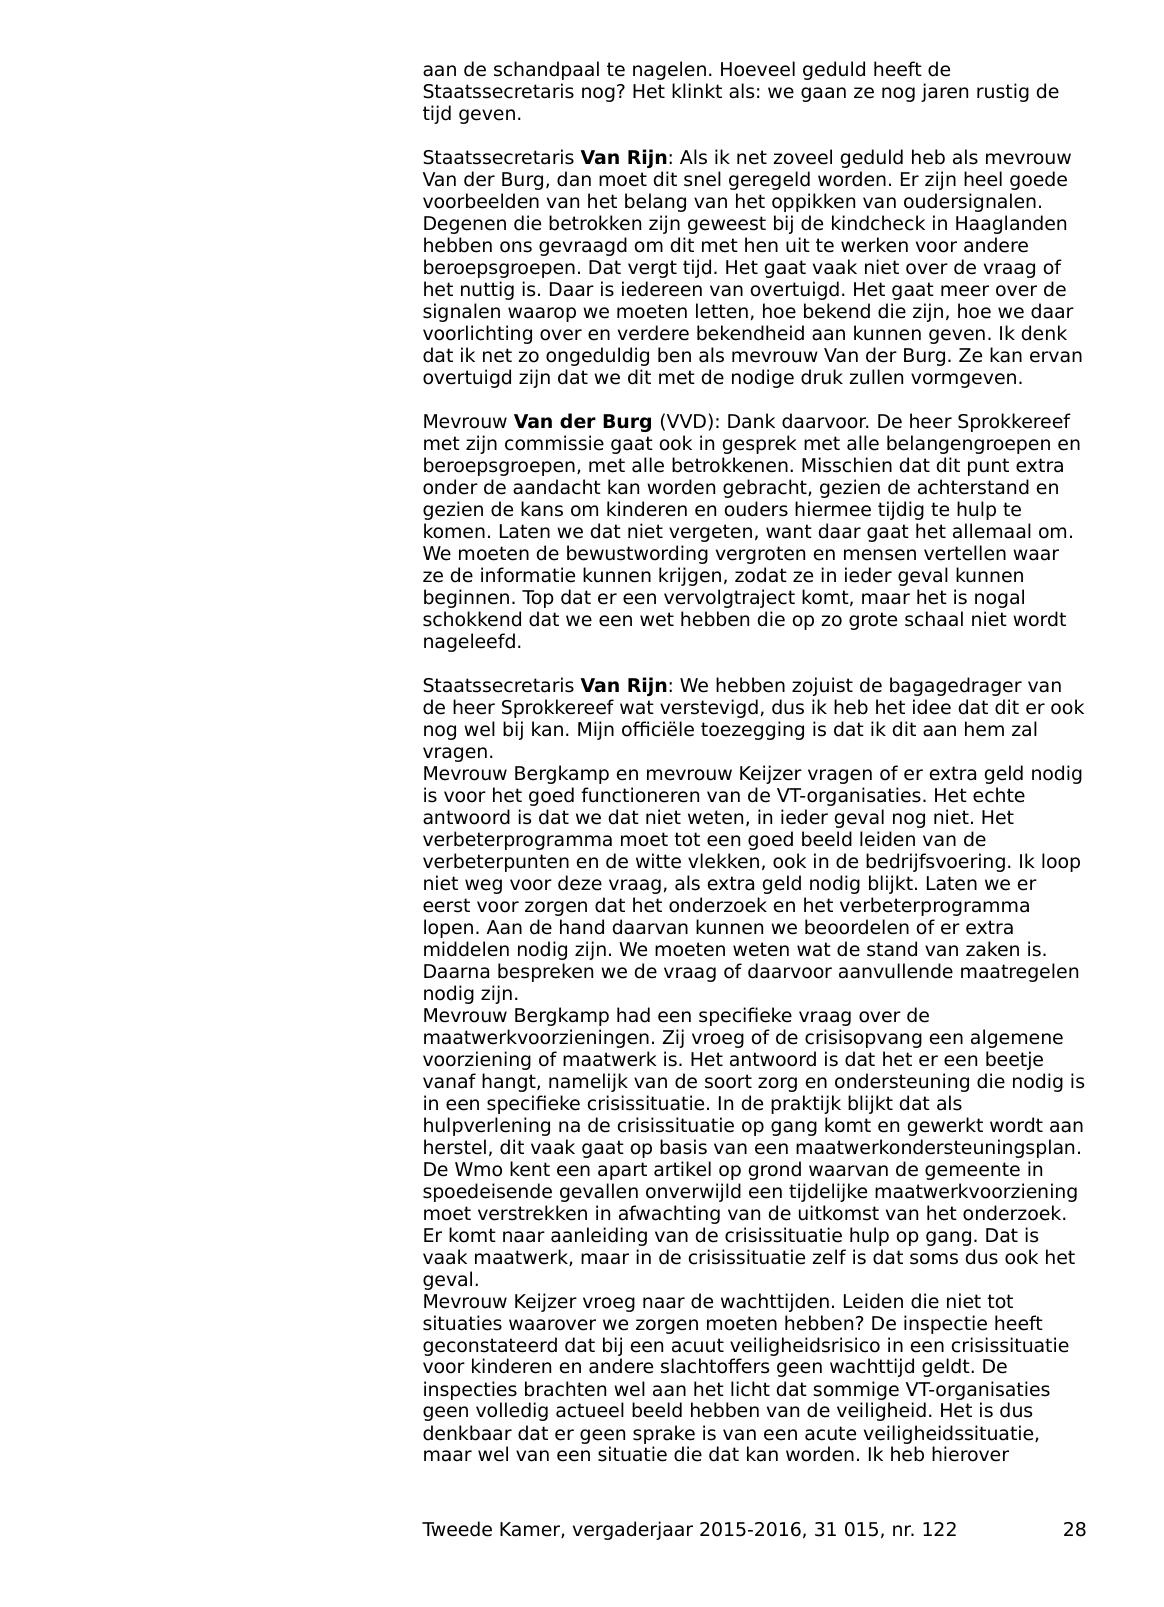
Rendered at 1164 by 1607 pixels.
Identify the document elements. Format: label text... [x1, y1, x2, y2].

text Mevrouw Bergkamp en mevrouw Keijzer vragen of er extra geld nodig is voor het goed functioneren van de VT-organisaties. Het echte antwoord is dat we dat niet weten, in ieder geval nog niet. Het verbeterprogramma moet tot een goed beeld leiden van de verbeterpunten en de witte vlekken, ook in de bedrijfsvoering. Ik loop niet weg voor deze vraag, als extra geld nodig blijkt. Laten we er eerst voor zorgen dat het onderzoek en het verbeterprogramma lopen. Aan de hand daarvan kunnen we beoordelen of er extra middelen nodig zijn. We moeten weten wat de stand van zaken is. Daarna bespreken we de vraag of daarvoor aanvullende maatregelen nodig zijn. [422, 763, 1087, 1005]
text aan de schandpaal te nagelen. Hoeveel geduld heeft de Staatssecretaris nog? Het klinkt als: we gaan ze nog jaren rustig de tijd geven. [422, 59, 1087, 125]
text Staatssecretaris Van Rijn: Als ik net zoveel geduld heb als mevrouw Van der Burg, dan moet dit snel geregeld worden. Er zijn heel goede voorbeelden van het belang van het oppikken van oudersignalen. Degenen die betrokken zijn geweest bij de kindcheck in Haaglanden hebben ons gevraagd om dit met hen uit te werken voor andere beroepsgroepen. Dat vergt tijd. Het gaat vaak niet over de vraag of het nuttig is. Daar is iedereen van overtuigd. Het gaat meer over de signalen waarop we moeten letten, hoe bekend die zijn, hoe we daar voorlichting over en verdere bekendheid aan kunnen geven. Ik denk dat ik net zo ongeduldig ben als mevrouw Van der Burg. Ze kan ervan overtuigd zijn dat we dit met de nodige druk zullen vormgeven. [422, 147, 1087, 389]
text Mevrouw Keijzer vroeg naar de wachttijden. Leiden die niet tot situaties waarover we zorgen moeten hebben? De inspectie heeft geconstateerd dat bij een acuut veiligheidsrisico in een crisissituatie voor kinderen en andere slachtoffers geen wachttijd geldt. De inspecties brachten wel aan het licht dat sommige VT-organisaties geen volledig actueel beeld hebben van de veiligheid. Het is dus denkbaar dat er geen sprake is van een acute veiligheidssituatie, maar wel van een situatie die dat kan worden. Ik heb hierover [422, 1291, 1087, 1466]
text Mevrouw Bergkamp had een specifieke vraag over de maatwerkvoorzieningen. Zij vroeg of de crisisopvang een algemene voorziening of maatwerk is. Het antwoord is dat het er een beetje vanaf hangt, namelijk van de soort zorg en ondersteuning die nodig is in een specifieke crisissituatie. In de praktijk blijkt dat als hulpverlening na de crisissituatie op gang komt en gewerkt wordt aan herstel, dit vaak gaat op basis van een maatwerkondersteuningsplan. De Wmo kent een apart artikel op grond waarvan de gemeente in spoedeisende gevallen onverwijld een tijdelijke maatwerkvoorziening moet verstrekken in afwachting van de uitkomst van het onderzoek. Er komt naar aanleiding van de crisissituatie hulp op gang. Dat is vaak maatwerk, maar in de crisissituatie zelf is dat soms dus ook het geval. [422, 1005, 1087, 1291]
text Staatssecretaris Van Rijn: We hebben zojuist de bagagedrager van de heer Sprokkereef wat verstevigd, dus ik heb het idee dat dit er ook nog wel bij kan. Mijn officiële toezegging is dat ik dit aan hem zal vragen. [422, 675, 1087, 763]
text Mevrouw Van der Burg (VVD): Dank daarvoor. De heer Sprokkereef met zijn commissie gaat ook in gesprek met alle belangengroepen en beroepsgroepen, met alle betrokkenen. Misschien dat dit punt extra onder de aandacht kan worden gebracht, gezien de achterstand en gezien de kans om kinderen en ouders hiermee tijdig te hulp te komen. Laten we dat niet vergeten, want daar gaat het allemaal om. We moeten de bewustwording vergroten en mensen vertellen waar ze de informatie kunnen krijgen, zodat ze in ieder geval kunnen beginnen. Top dat er een vervolgtraject komt, maar het is nogal schokkend dat we een wet hebben die op zo grote schaal niet wordt nageleefd. [422, 411, 1087, 653]
